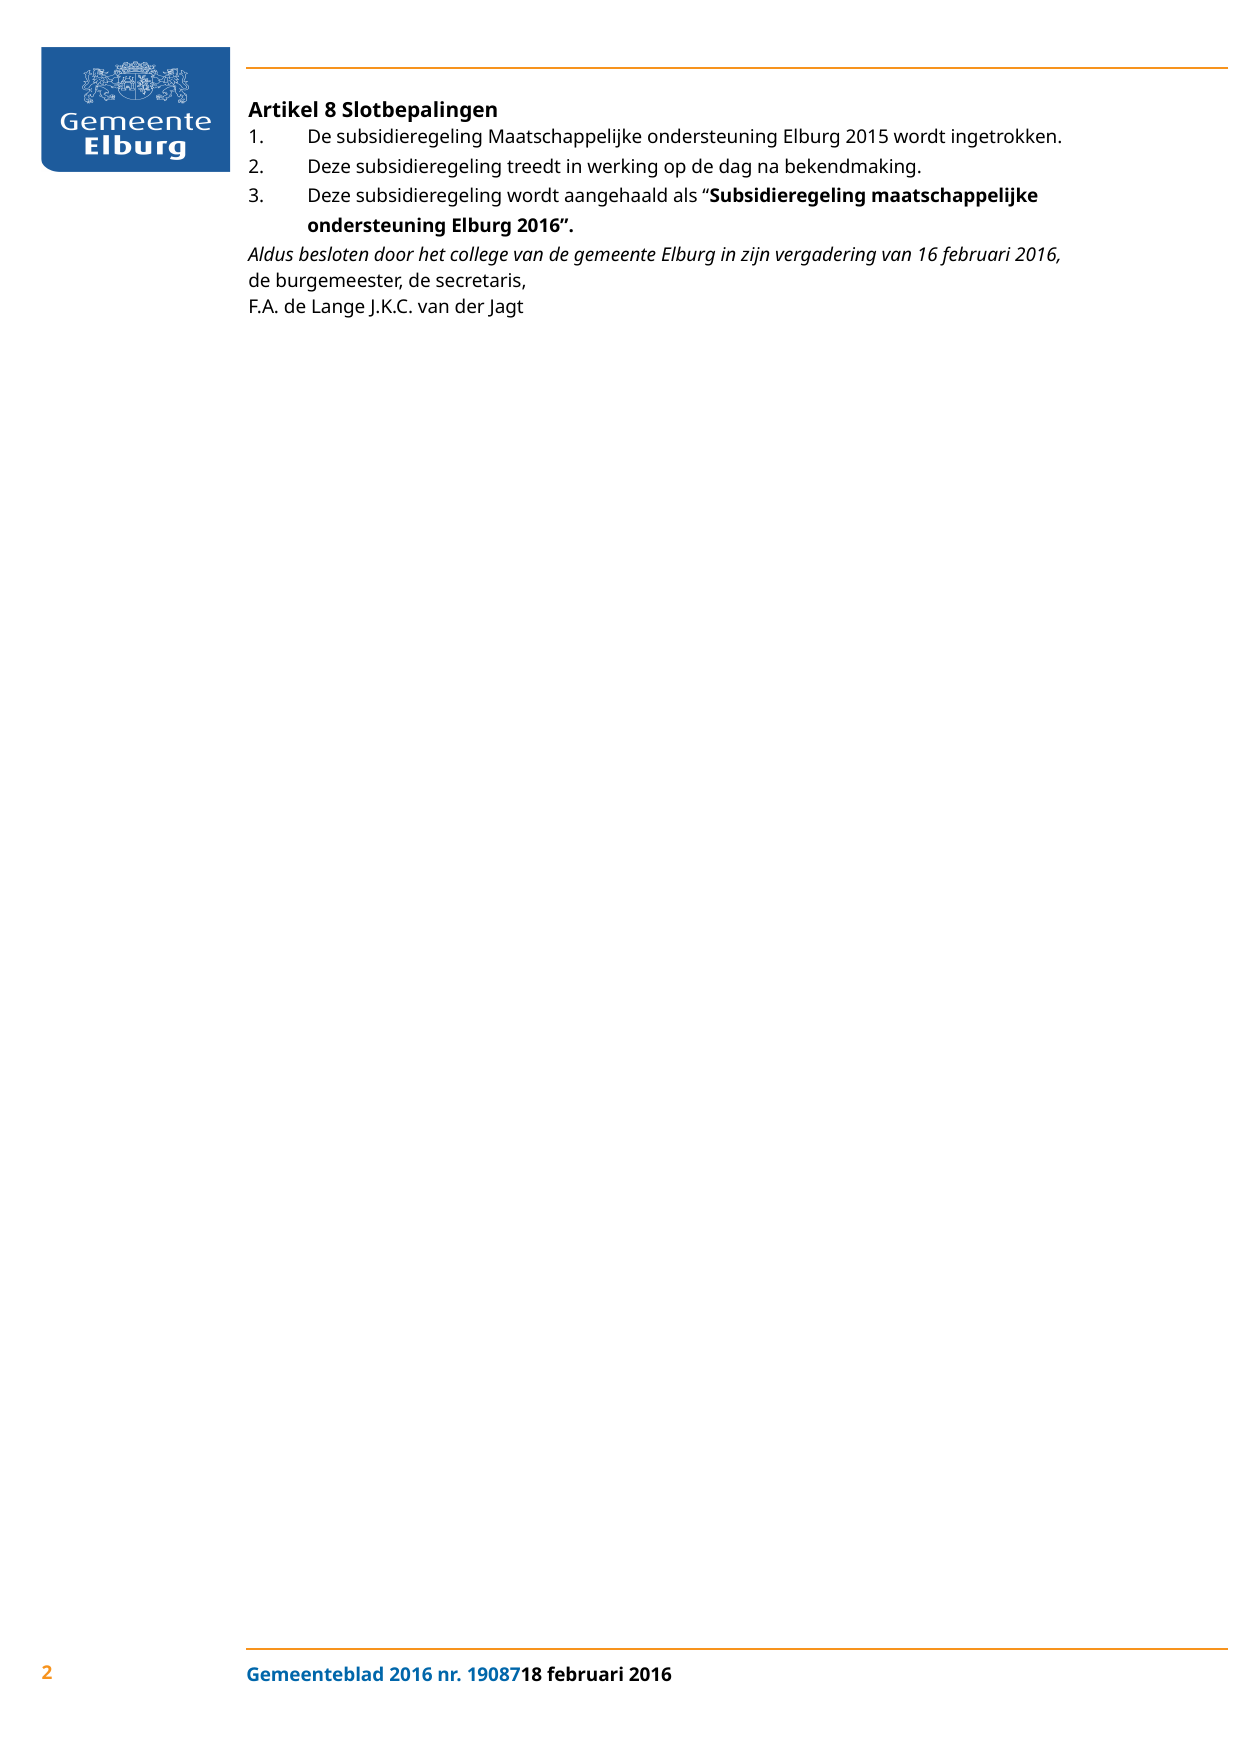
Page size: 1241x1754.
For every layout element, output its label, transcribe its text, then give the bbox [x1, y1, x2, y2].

text Aldus besloten door het college van de gemeente Elburg in zijn vergadering van 16 februari 2016, [248, 242, 1152, 267]
picture [41, 47, 231, 172]
text de burgemeester, de secretaris, [248, 267, 1152, 293]
list Deze subsidieregeling treedt in werking op de dag na bekendmaking. [248, 153, 1152, 178]
text F.A. de Lange J.K.C. van der Jagt [248, 293, 1152, 319]
text Artikel 8 Slotbepalingen [248, 95, 1152, 123]
list De subsidieregeling Maatschappelijke ondersteuning Elburg 2015 wordt ingetrokken. [248, 123, 1152, 149]
list Deze subsidieregeling wordt aangehaald als “Subsidieregeling maatschappelijke ondersteuning Elburg 2016”. [248, 182, 1152, 238]
